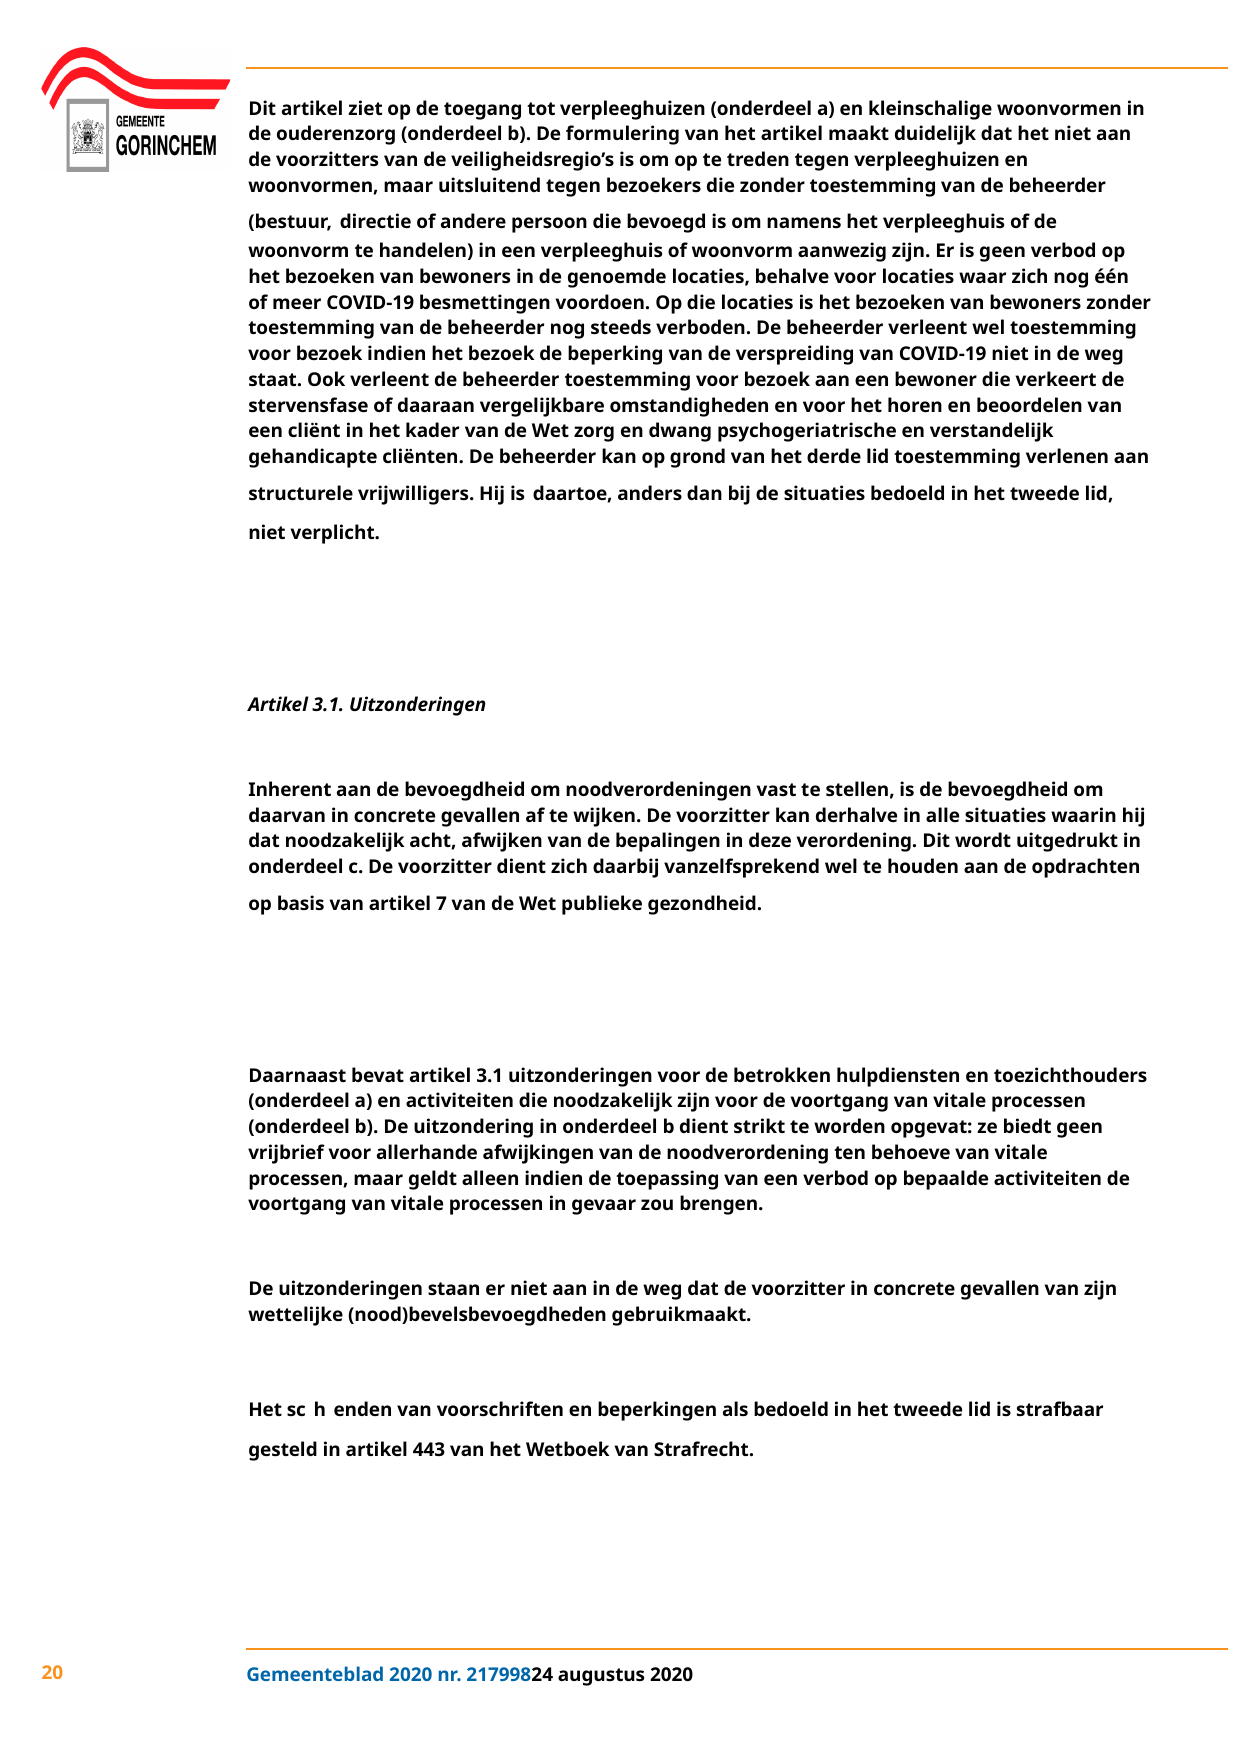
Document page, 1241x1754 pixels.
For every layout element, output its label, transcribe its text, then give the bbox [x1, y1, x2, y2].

text De uitzonderingen staan er niet aan in de weg dat de voorzitter in concrete gevallen van zijn wettelijke (nood)bevelsbevoegdheden gebruikmaakt. [248, 1275, 1152, 1326]
text Artikel 3.1. Uitzonderingen [248, 692, 1152, 717]
text Inherent aan de bevoegdheid om noodverordeningen vast te stellen, is de bevoegdheid om daarvan in concrete gevallen af te wijken. De voorzitter kan derhalve in alle situaties waarin hij dat noodzakelijk acht, afwijken van de bepalingen in deze verordening. Dit wordt uitgedrukt in onderdeel c. De voorzitter dient zich daarbij vanzelfsprekend wel te houden aan de opdrachten op basis van artikel 7 van de Wet publieke gezondheid. [248, 776, 1152, 919]
text Het sc h enden van voorschriften en beperkingen als bedoeld in het tweede lid is strafbaar gesteld in artikel 443 van het Wetboek van Strafrecht. [248, 1385, 1152, 1464]
picture [41, 47, 231, 172]
text Dit artikel ziet op de toegang tot verpleeghuizen (onderdeel a) en kleinschalige woonvormen in de ouderenzorg (onderdeel b). De formulering van het artikel maakt duidelijk dat het niet aan de voorzitters van de veiligheidsregio’s is om op te treden tegen verpleeghuizen en woonvormen, maar uitsluitend tegen bezoekers die zonder toestemming van de beheerder (bestuur, directie of andere persoon die bevoegd is om namens het verpleeghuis of de woonvorm te handelen) in een verpleeghuis of woonvorm aanwezig zijn. Er is geen verbod op het bezoeken van bewoners in de genoemde locaties, behalve voor locaties waar zich nog één of meer COVID-19 besmettingen voordoen. Op die locaties is het bezoeken van bewoners zonder toestemming van de beheerder nog steeds verboden. De beheerder verleent wel toestemming voor bezoek indien het bezoek de beperking van de verspreiding van COVID-19 niet in de weg staat. Ook verleent de beheerder toestemming voor bezoek aan een bewoner die verkeert de stervensfase of daaraan vergelijkbare omstandigheden en voor het horen en beoordelen van een cliënt in het kader van de Wet zorg en dwang psychogeriatrische en verstandelijk gehandicapte cliënten. De beheerder kan op grond van het derde lid toestemming verlenen aan structurele vrijwilligers. Hij is daartoe, anders dan bij de situaties bedoeld in het tweede lid, niet verplicht. [248, 95, 1152, 548]
text Daarnaast bevat artikel 3.1 uitzonderingen voor de betrokken hulpdiensten en toezichthouders (onderdeel a) en activiteiten die noodzakelijk zijn voor de voortgang van vitale processen (onderdeel b). De uitzondering in onderdeel b dient strikt te worden opgevat: ze biedt geen vrijbrief voor allerhande afwijkingen van de noodverordening ten behoeve van vitale processen, maar geldt alleen indien de toepassing van een verbod op bepaalde activiteiten de voortgang van vitale processen in gevaar zou brengen. [248, 1062, 1152, 1216]
